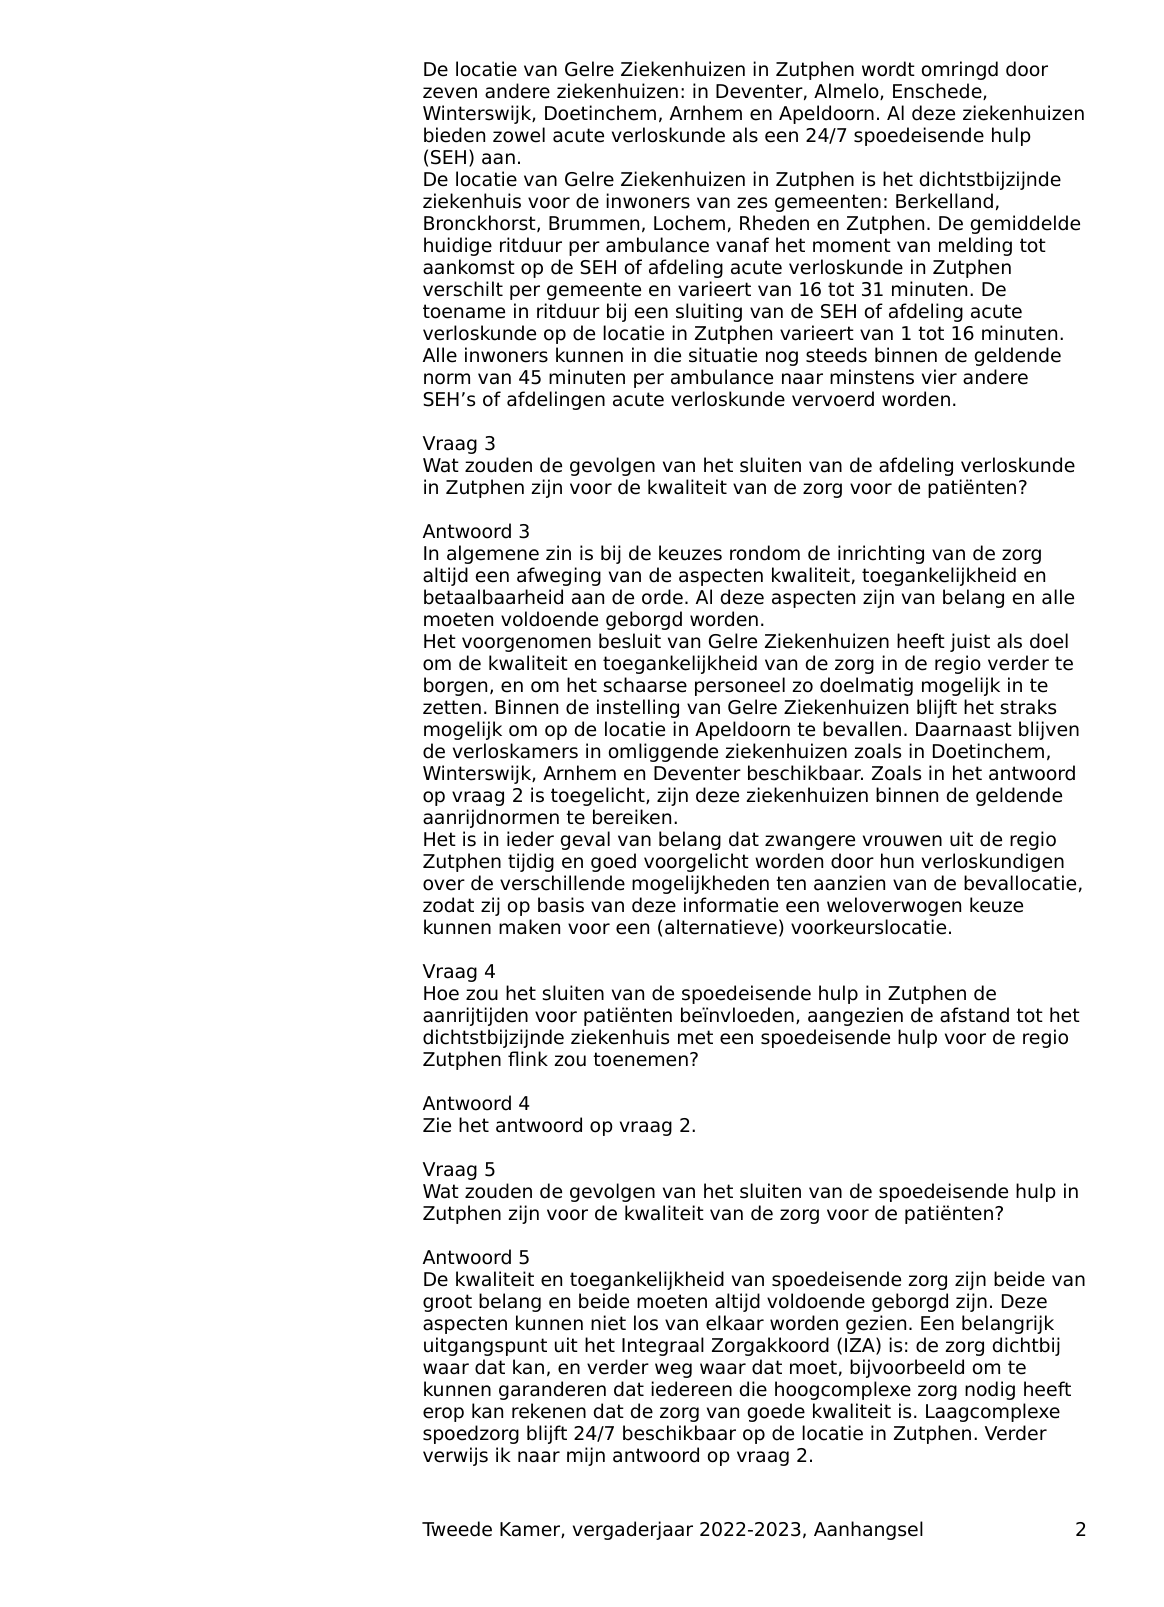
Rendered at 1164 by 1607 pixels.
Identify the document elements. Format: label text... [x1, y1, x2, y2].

text Antwoord 5 [422, 1247, 1087, 1269]
text Vraag 3 [422, 433, 1087, 455]
text Antwoord 4 [422, 1093, 1087, 1115]
text Wat zouden de gevolgen van het sluiten van de spoedeisende hulp in Zutphen zijn voor de kwaliteit van de zorg voor de patiënten? [422, 1181, 1087, 1225]
text Hoe zou het sluiten van de spoedeisende hulp in Zutphen de aanrijtijden voor patiënten beïnvloeden, aangezien de afstand tot het dichtstbijzijnde ziekenhuis met een spoedeisende hulp voor de regio Zutphen flink zou toenemen? [422, 983, 1087, 1071]
text Antwoord 3 [422, 521, 1087, 543]
text Vraag 4 [422, 961, 1087, 983]
text Zie het antwoord op vraag 2. [422, 1115, 1087, 1137]
text Het is in ieder geval van belang dat zwangere vrouwen uit de regio Zutphen tijdig en goed voorgelicht worden door hun verloskundigen over de verschillende mogelijkheden ten aanzien van de bevallocatie, zodat zij op basis van deze informatie een weloverwogen keuze kunnen maken voor een (alternatieve) voorkeurslocatie. [422, 829, 1087, 939]
text De locatie van Gelre Ziekenhuizen in Zutphen wordt omringd door zeven andere ziekenhuizen: in Deventer, Almelo, Enschede, Winterswijk, Doetinchem, Arnhem en Apeldoorn. Al deze ziekenhuizen bieden zowel acute verloskunde als een 24/7 spoedeisende hulp (SEH) aan. [422, 59, 1087, 169]
text Vraag 5 [422, 1159, 1087, 1181]
text De locatie van Gelre Ziekenhuizen in Zutphen is het dichtstbijzijnde ziekenhuis voor de inwoners van zes gemeenten: Berkelland, Bronckhorst, Brummen, Lochem, Rheden en Zutphen. De gemiddelde huidige ritduur per ambulance vanaf het moment van melding tot aankomst op de SEH of afdeling acute verloskunde in Zutphen verschilt per gemeente en varieert van 16 tot 31 minuten. De toename in ritduur bij een sluiting van de SEH of afdeling acute verloskunde op de locatie in Zutphen varieert van 1 tot 16 minuten. Alle inwoners kunnen in die situatie nog steeds binnen de geldende norm van 45 minuten per ambulance naar minstens vier andere SEH’s of afdelingen acute verloskunde vervoerd worden. [422, 169, 1087, 411]
text De kwaliteit en toegankelijkheid van spoedeisende zorg zijn beide van groot belang en beide moeten altijd voldoende geborgd zijn. Deze aspecten kunnen niet los van elkaar worden gezien. Een belangrijk uitgangspunt uit het Integraal Zorgakkoord (IZA) is: de zorg dichtbij waar dat kan, en verder weg waar dat moet, bijvoorbeeld om te kunnen garanderen dat iedereen die hoogcomplexe zorg nodig heeft erop kan rekenen dat de zorg van goede kwaliteit is. Laagcomplexe spoedzorg blijft 24/7 beschikbaar op de locatie in Zutphen. Verder verwijs ik naar mijn antwoord op vraag 2. [422, 1269, 1087, 1467]
text In algemene zin is bij de keuzes rondom de inrichting van de zorg altijd een afweging van de aspecten kwaliteit, toegankelijkheid en betaalbaarheid aan de orde. Al deze aspecten zijn van belang en alle moeten voldoende geborgd worden. [422, 543, 1087, 631]
text Wat zouden de gevolgen van het sluiten van de afdeling verloskunde in Zutphen zijn voor de kwaliteit van de zorg voor de patiënten? [422, 455, 1087, 499]
text Het voorgenomen besluit van Gelre Ziekenhuizen heeft juist als doel om de kwaliteit en toegankelijkheid van de zorg in de regio verder te borgen, en om het schaarse personeel zo doelmatig mogelijk in te zetten. Binnen de instelling van Gelre Ziekenhuizen blijft het straks mogelijk om op de locatie in Apeldoorn te bevallen. Daarnaast blijven de verloskamers in omliggende ziekenhuizen zoals in Doetinchem, Winterswijk, Arnhem en Deventer beschikbaar. Zoals in het antwoord op vraag 2 is toegelicht, zijn deze ziekenhuizen binnen de geldende aanrijdnormen te bereiken. [422, 631, 1087, 829]
